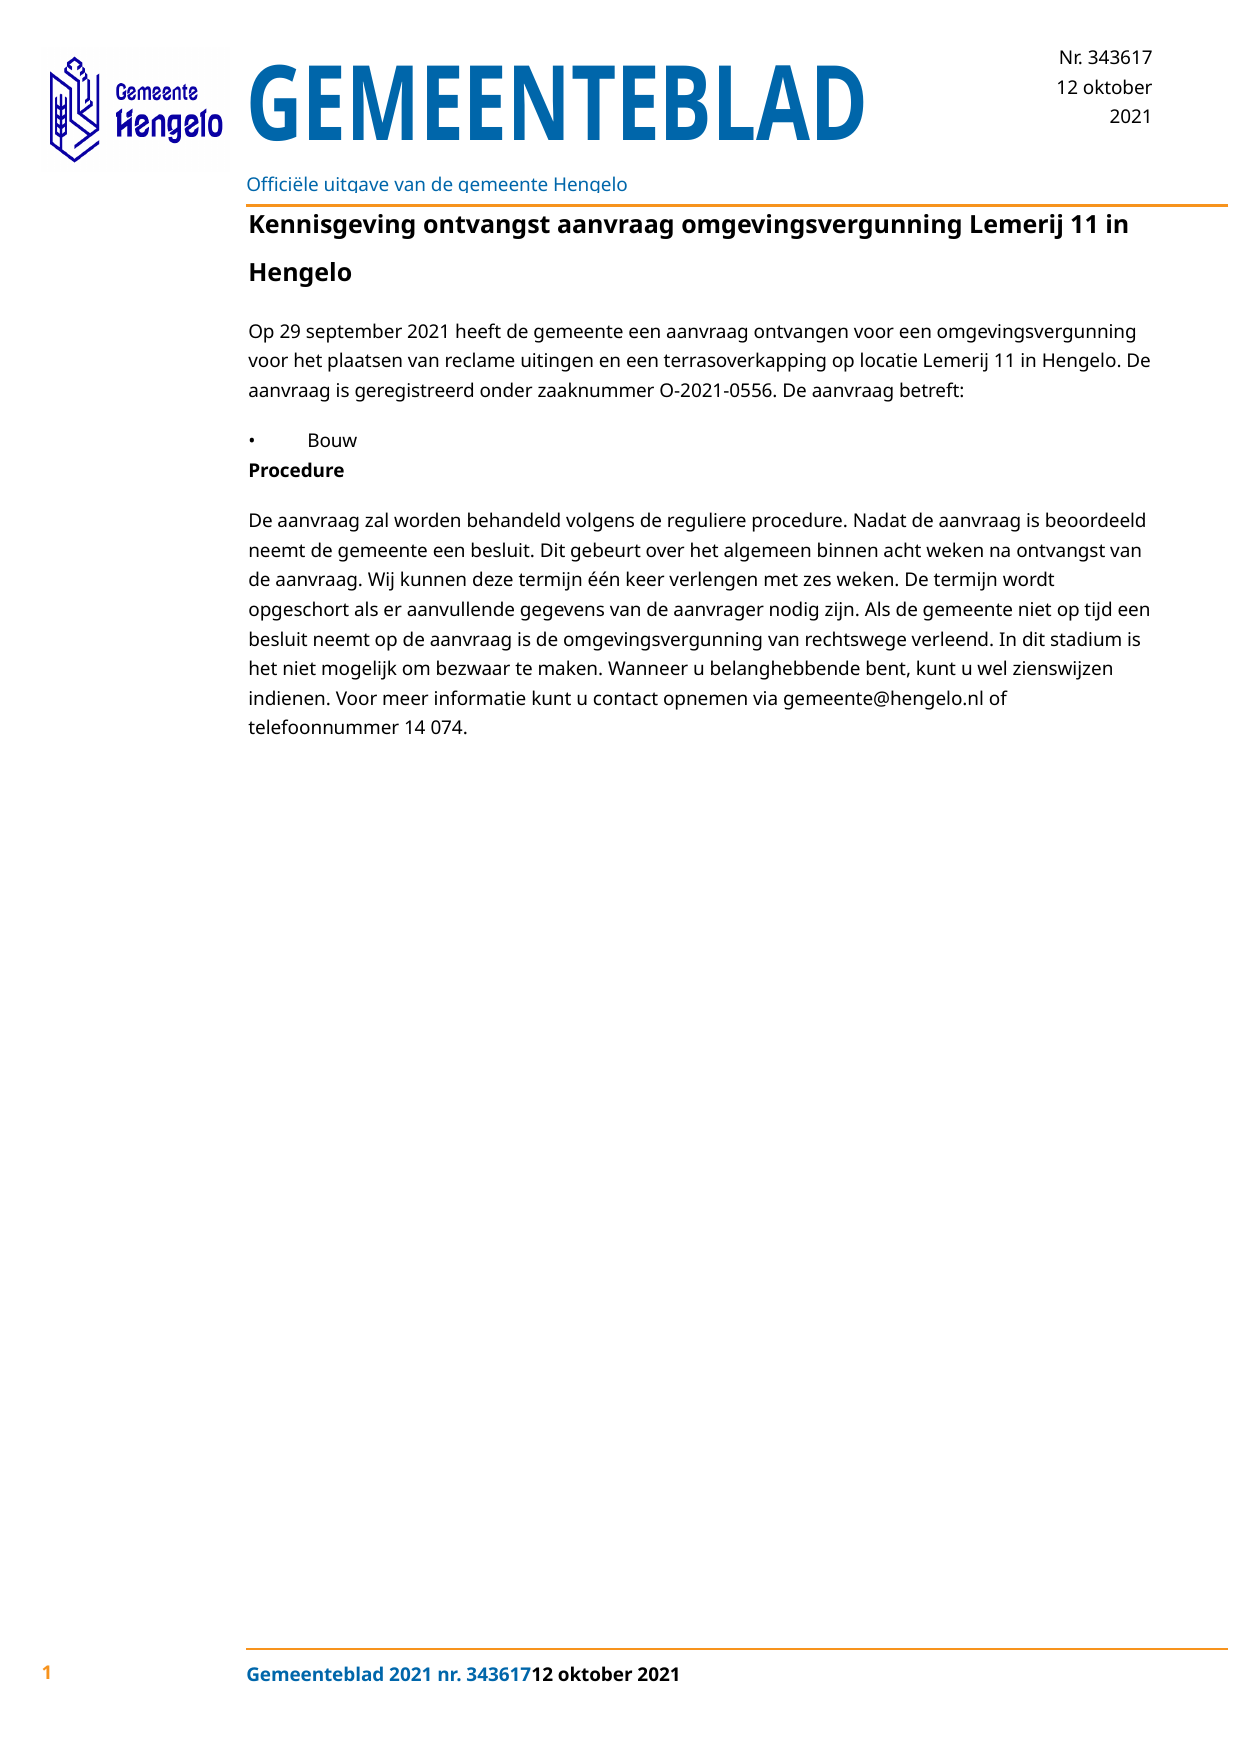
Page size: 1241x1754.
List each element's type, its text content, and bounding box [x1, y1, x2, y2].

text Op 29 september 2021 heeft de gemeente een aanvraag ontvangen voor een omgevingsvergunning voor het plaatsen van reclame uitingen en een terrasoverkapping op locatie Lemerij 11 in Hengelo. De aanvraag is geregistreerd onder zaaknummer O-2021-0556. De aanvraag betreft: [248, 318, 1152, 403]
list Bouw [248, 427, 1152, 453]
picture [41, 47, 231, 172]
text Kennisgeving ontvangst aanvraag omgevingsvergunning Lemerij 11 in Hengelo [248, 207, 1152, 288]
text De aanvraag zal worden behandeld volgens de reguliere procedure. Nadat de aanvraag is beoordeeld neemt de gemeente een besluit. Dit gebeurt over het algemeen binnen acht weken na ontvangst van de aanvraag. Wij kunnen deze termijn één keer verlengen met zes weken. De termijn wordt opgeschort als er aanvullende gegevens van de aanvrager nodig zijn. Als de gemeente niet op tijd een besluit neemt op de aanvraag is de omgevingsvergunning van rechtswege verleend. In dit stadium is het niet mogelijk om bezwaar te maken. Wanneer u belanghebbende bent, kunt u wel zienswijzen indienen. Voor meer informatie kunt u contact opnemen via gemeente@hengelo.nl of telefoonnummer 14 074. [248, 507, 1152, 740]
text Procedure [248, 457, 1152, 483]
